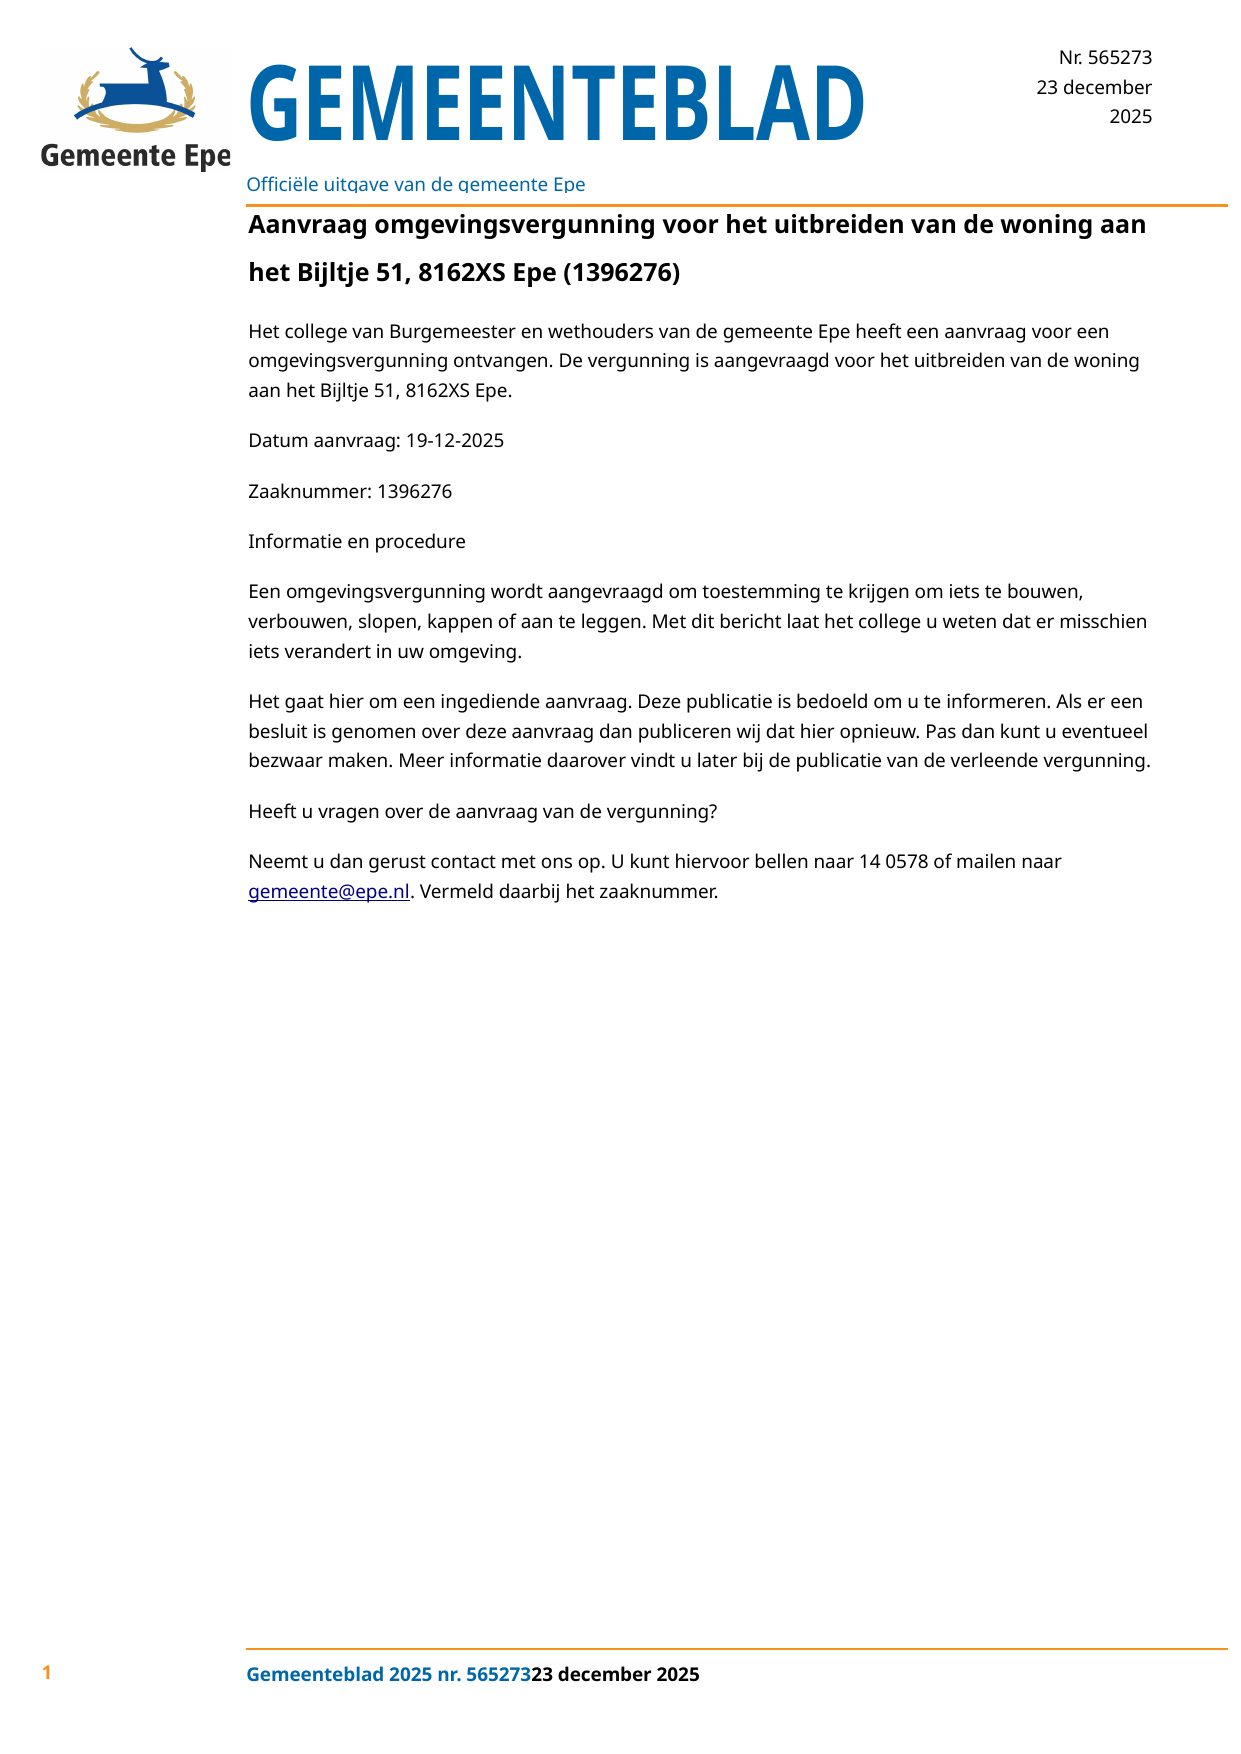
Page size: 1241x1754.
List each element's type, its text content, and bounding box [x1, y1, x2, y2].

picture [41, 47, 231, 172]
text Informatie en procedure [248, 528, 1152, 554]
text Het college van Burgemeester en wethouders van de gemeente Epe heeft een aanvraag voor een omgevingsvergunning ontvangen. De vergunning is aangevraagd voor het uitbreiden van de woning aan het Bijltje 51, 8162XS Epe. [248, 318, 1152, 403]
text Het gaat hier om een ingediende aanvraag. Deze publicatie is bedoeld om u te informeren. Als er een besluit is genomen over deze aanvraag dan publiceren wij dat hier opnieuw. Pas dan kunt u eventueel bezwaar maken. Meer informatie daarover vindt u later bij de publicatie van de verleende vergunning. [248, 688, 1152, 773]
text Een omgevingsvergunning wordt aangevraagd om toestemming te krijgen om iets te bouwen, verbouwen, slopen, kappen of aan te leggen. Met dit bericht laat het college u weten dat er misschien iets verandert in uw omgeving. [248, 579, 1152, 664]
text Heeft u vragen over de aanvraag van de vergunning? [248, 798, 1152, 824]
text Datum aanvraag: 19-12-2025 [248, 427, 1152, 453]
text Aanvraag omgevingsvergunning voor het uitbreiden van de woning aan het Bijltje 51, 8162XS Epe (1396276) [248, 207, 1152, 288]
text Neemt u dan gerust contact met ons op. U kunt hiervoor bellen naar 14 0578 of mailen naar gemeente@epe.nl. Vermeld daarbij het zaaknummer. [248, 848, 1152, 904]
text Zaaknummer: 1396276 [248, 478, 1152, 504]
